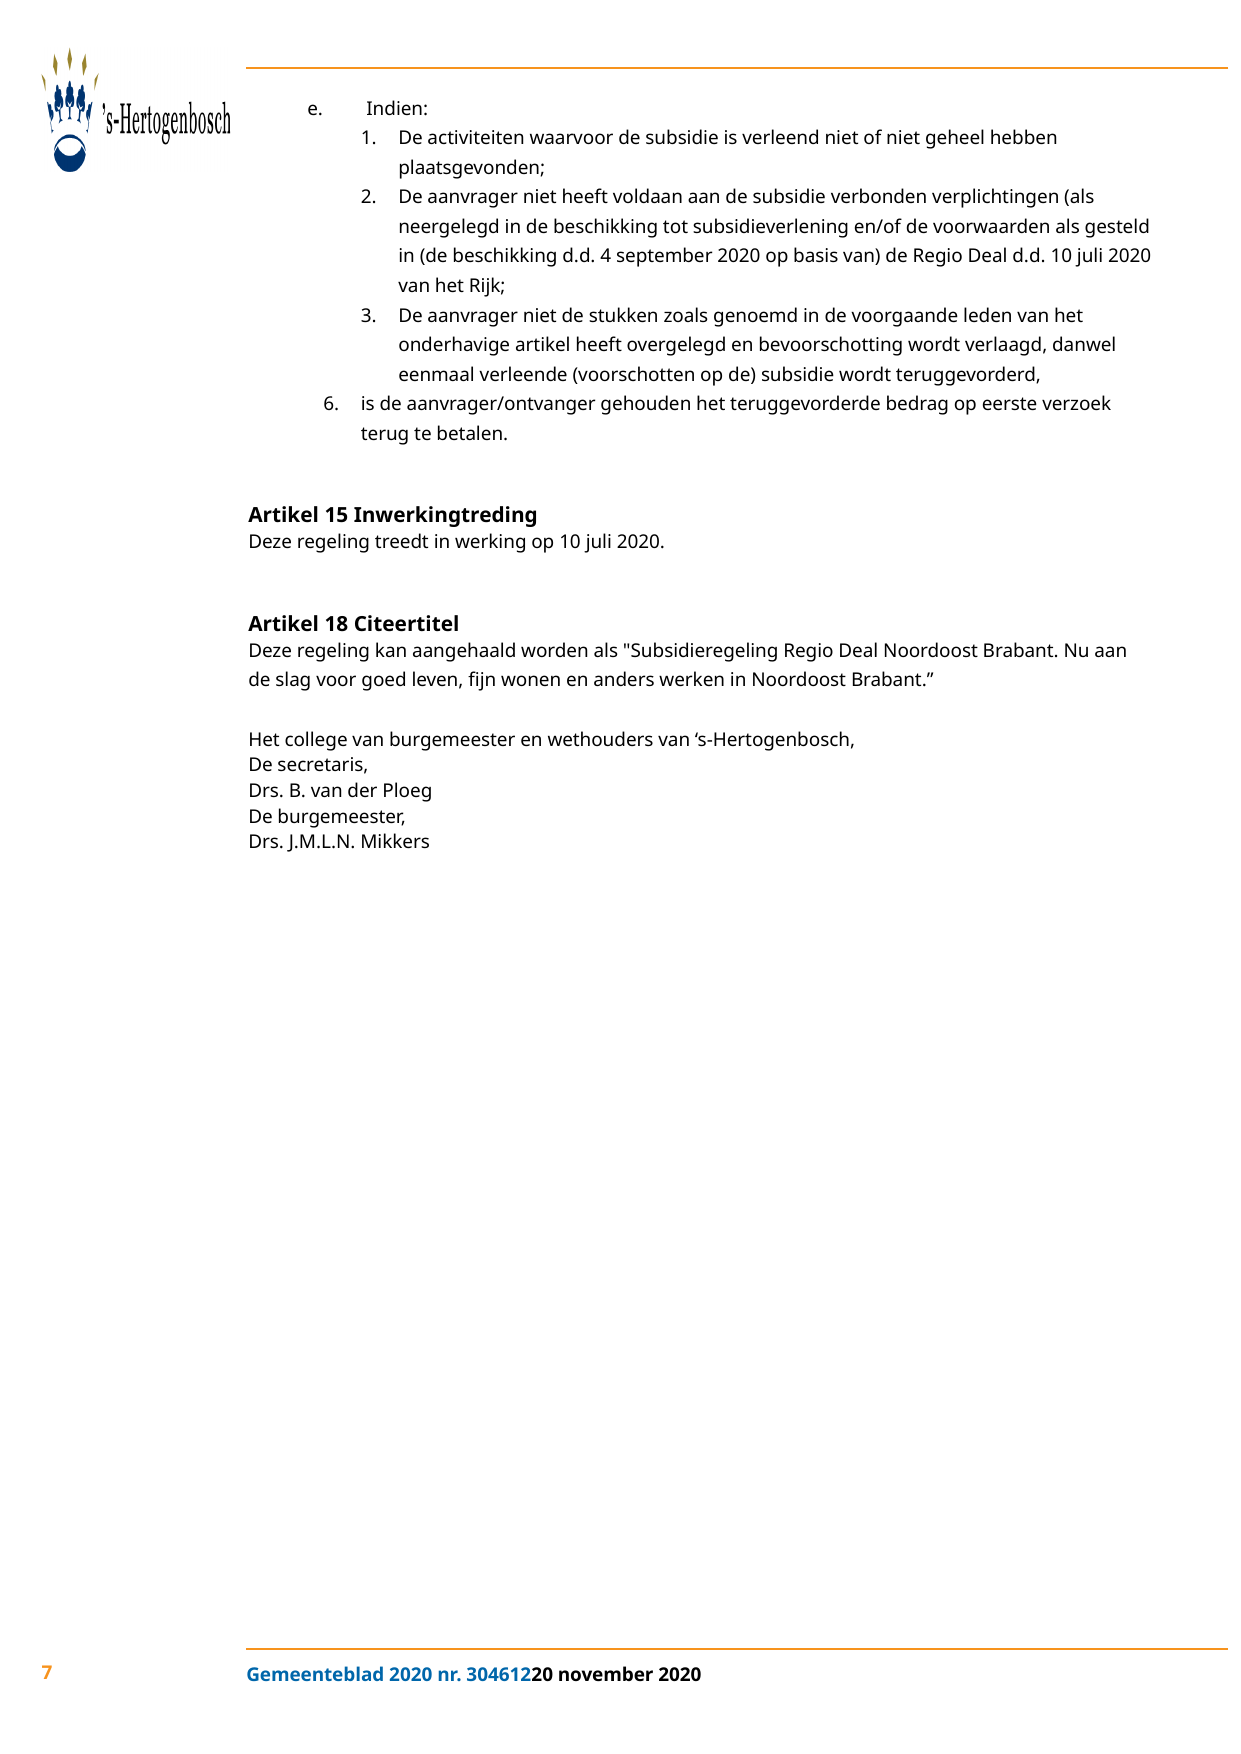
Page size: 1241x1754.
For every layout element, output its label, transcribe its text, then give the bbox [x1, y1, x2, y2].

text Deze regeling treedt in werking op 10 juli 2020. [248, 529, 1152, 554]
text De secretaris, [248, 752, 1152, 777]
list De activiteiten waarvoor de subsidie is verleend niet of niet geheel hebben plaatsgevonden; [361, 124, 1152, 180]
text Deze regeling kan aangehaald worden als "Subsidieregeling Regio Deal Noordoost Brabant. Nu aan de slag voor goed leven, fijn wonen en anders werken in Noordoost Brabant.” [248, 637, 1152, 692]
picture [41, 47, 231, 172]
text Artikel 15 Inwerkingtreding [248, 500, 1152, 529]
list De aanvrager niet heeft voldaan aan de subsidie verbonden verplichtingen (als neergelegd in de beschikking tot subsidieverlening en/of de voorwaarden als gesteld in (de beschikking d.d. 4 september 2020 op basis van) de Regio Deal d.d. 10 juli 2020 van het Rijk; [361, 183, 1152, 298]
text Artikel 18 Citeertitel [248, 609, 1152, 637]
text Drs. B. van der Ploeg [248, 777, 1152, 803]
text Drs. J.M.L.N. Mikkers [248, 829, 1152, 854]
text De burgemeester, [248, 803, 1152, 829]
list De aanvrager niet de stukken zoals genoemd in de voorgaande leden van het onderhavige artikel heeft overgelegd en bevoorschotting wordt verlaagd, danwel eenmaal verleende (voorschotten op de) subsidie wordt teruggevorderd, [361, 302, 1152, 387]
text Het college van burgemeester en wethouders van ‘s-Hertogenbosch, [248, 726, 1152, 752]
list Indien: [307, 95, 1152, 121]
list is de aanvrager/ontvanger gehouden het teruggevorderde bedrag op eerste verzoek terug te betalen. [323, 391, 1152, 446]
